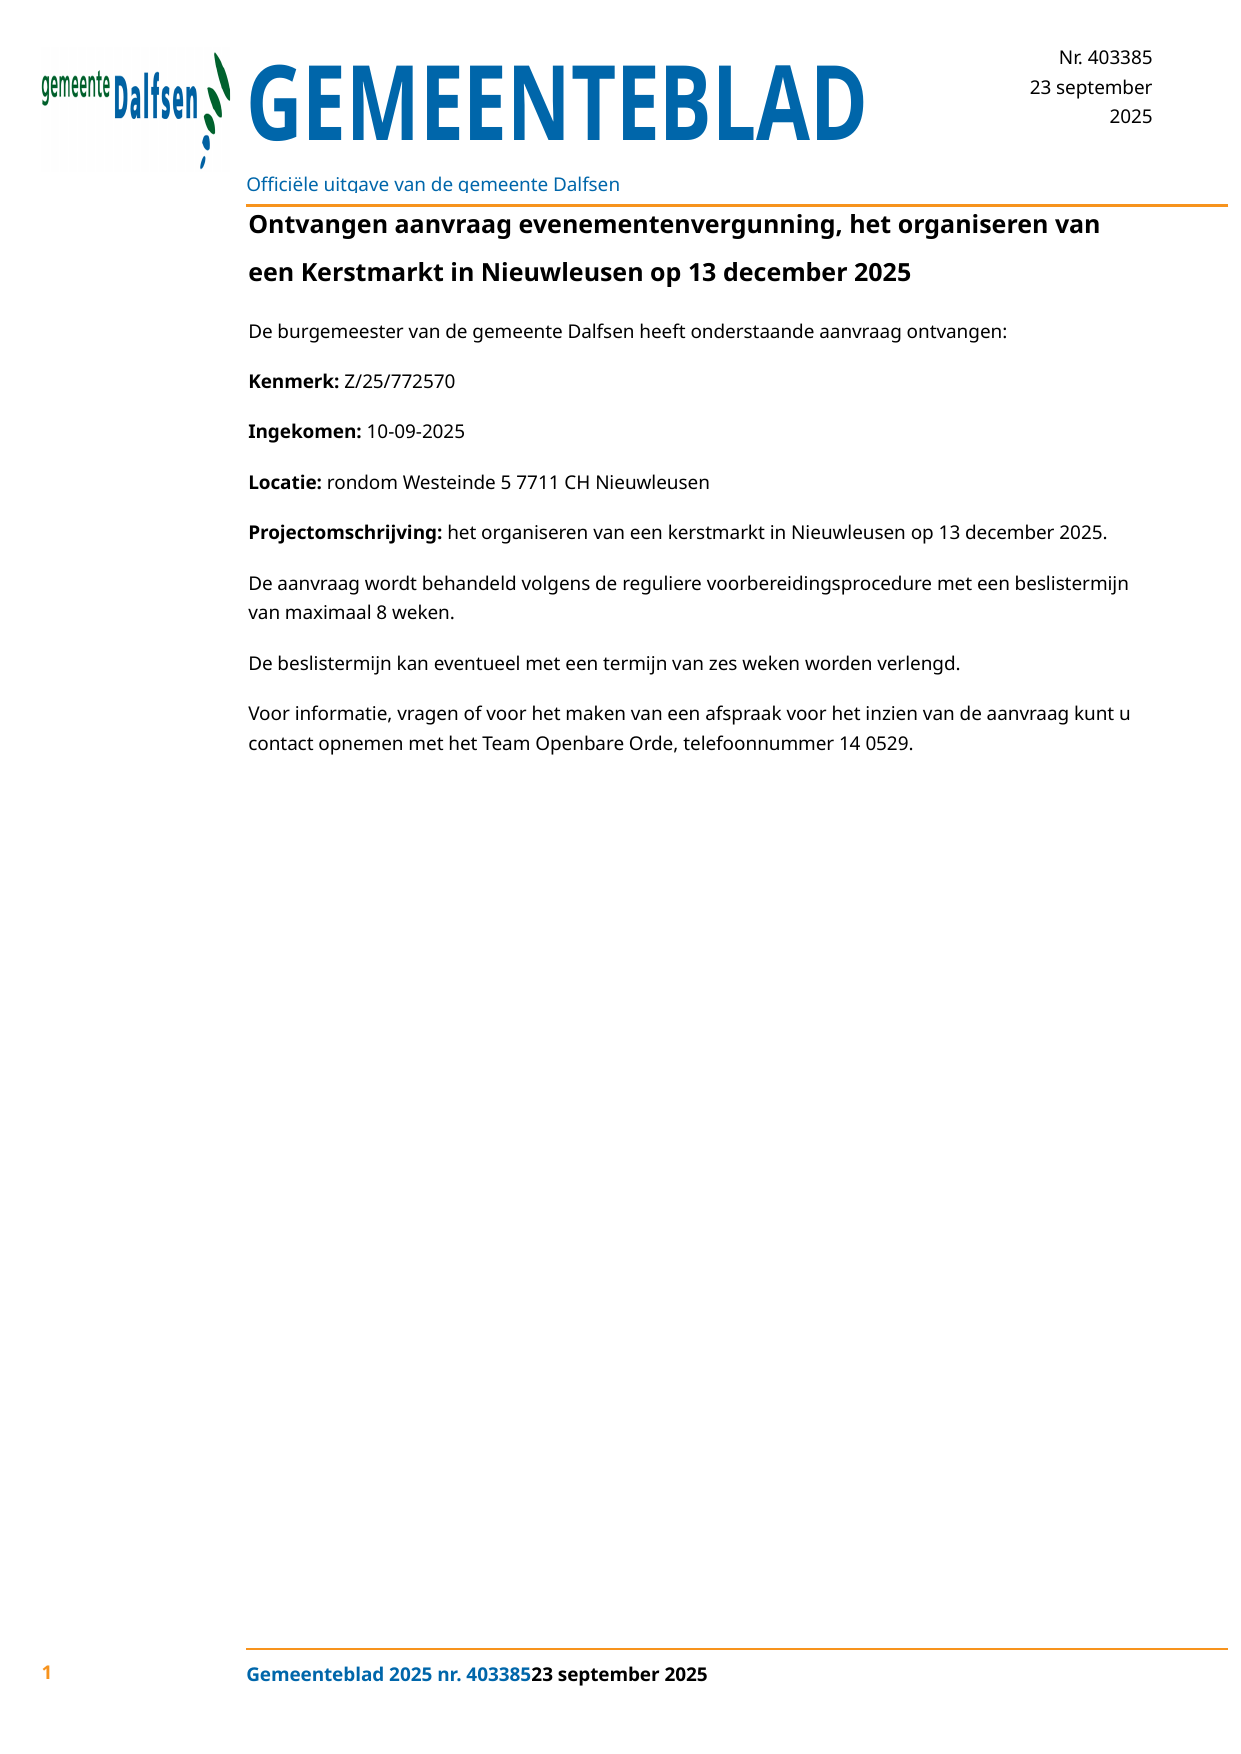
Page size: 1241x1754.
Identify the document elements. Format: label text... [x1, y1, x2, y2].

text Ingekomen: 10-09-2025 [248, 419, 1152, 444]
text Projectomschrijving: het organiseren van een kerstmarkt in Nieuwleusen op 13 december 2025. [248, 519, 1152, 545]
text Locatie: rondom Westeinde 5 7711 CH Nieuwleusen [248, 469, 1152, 495]
text De beslistermijn kan eventueel met een termijn van zes weken worden verlengd. [248, 650, 1152, 676]
text Kenmerk: Z/25/772570 [248, 368, 1152, 394]
picture [41, 47, 231, 172]
text Ontvangen aanvraag evenementenvergunning, het organiseren van een Kerstmarkt in Nieuwleusen op 13 december 2025 [248, 207, 1152, 288]
text De aanvraag wordt behandeld volgens de reguliere voorbereidingsprocedure met een beslistermijn van maximaal 8 weken. [248, 570, 1152, 625]
text Voor informatie, vragen of voor het maken van een afspraak voor het inzien van de aanvraag kunt u contact opnemen met het Team Openbare Orde, telefoonnummer 14 0529. [248, 700, 1152, 756]
text De burgemeester van de gemeente Dalfsen heeft onderstaande aanvraag ontvangen: [248, 318, 1152, 344]
